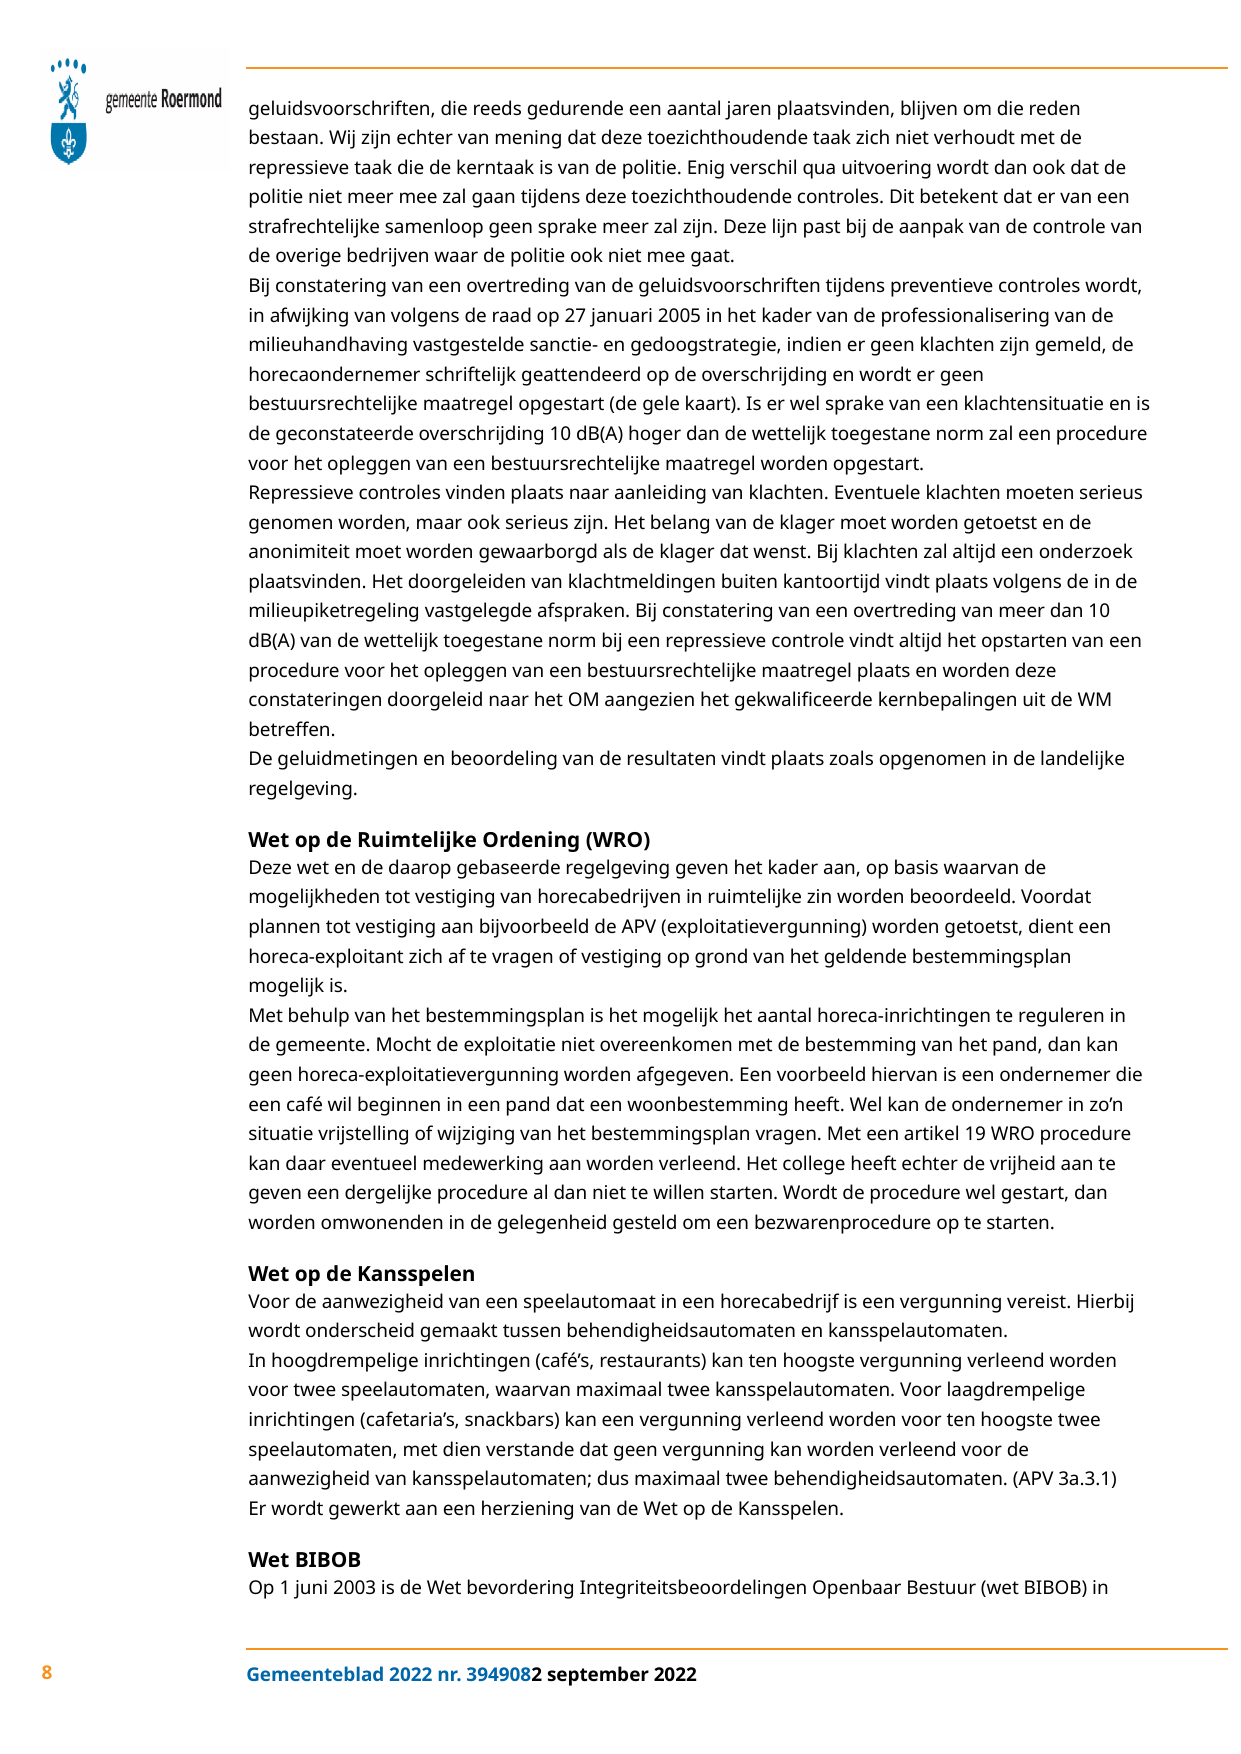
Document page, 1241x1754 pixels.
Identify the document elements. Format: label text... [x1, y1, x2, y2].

picture [41, 47, 231, 172]
text Bij constatering van een overtreding van de geluidsvoorschriften tijdens preventieve controles wordt, in afwijking van volgens de raad op 27 januari 2005 in het kader van de professionalisering van de milieuhandhaving vastgestelde sanctie- en gedoogstrategie, indien er geen klachten zijn gemeld, de horecaondernemer schriftelijk geattendeerd op de overschrijding en wordt er geen bestuursrechtelijke maatregel opgestart (de gele kaart). Is er wel sprake van een klachtensituatie en is de geconstateerde overschrijding 10 dB(A) hoger dan de wettelijk toegestane norm zal een procedure voor het opleggen van een bestuursrechtelijke maatregel worden opgestart. [248, 272, 1152, 476]
text Wet op de Ruimtelijke Ordening (WRO) [248, 826, 1152, 854]
text De geluidmetingen en beoordeling van de resultaten vindt plaats zoals opgenomen in de landelijke regelgeving. [248, 746, 1152, 801]
text Deze wet en de daarop gebaseerde regelgeving geven het kader aan, op basis waarvan de mogelijkheden tot vestiging van horecabedrijven in ruimtelijke zin worden beoordeeld. Voordat plannen tot vestiging aan bijvoorbeeld de APV (exploitatievergunning) worden getoetst, dient een horeca-exploitant zich af te vragen of vestiging op grond van het geldende bestemmingsplan mogelijk is. [248, 854, 1152, 998]
text In hoogdrempelige inrichtingen (café’s, restaurants) kan ten hoogste vergunning verleend worden voor twee speelautomaten, waarvan maximaal twee kansspelautomaten. Voor laagdrempelige inrichtingen (cafetaria’s, snackbars) kan een vergunning verleend worden voor ten hoogste twee speelautomaten, met dien verstande dat geen vergunning kan worden verleend voor de aanwezigheid van kansspelautomaten; dus maximaal twee behendigheidsautomaten. (APV 3a.3.1) [248, 1347, 1152, 1491]
text Wet BIBOB [248, 1545, 1152, 1574]
text Op 1 juni 2003 is de Wet bevordering Integriteitsbeoordelingen Openbaar Bestuur (wet BIBOB) in [248, 1574, 1152, 1599]
text geluidsvoorschriften, die reeds gedurende een aantal jaren plaatsvinden, blijven om die reden bestaan. Wij zijn echter van mening dat deze toezichthoudende taak zich niet verhoudt met de repressieve taak die de kerntaak is van de politie. Enig verschil qua uitvoering wordt dan ook dat de politie niet meer mee zal gaan tijdens deze toezichthoudende controles. Dit betekent dat er van een strafrechtelijke samenloop geen sprake meer zal zijn. Deze lijn past bij de aanpak van de controle van de overige bedrijven waar de politie ook niet mee gaat. [248, 95, 1152, 268]
text Er wordt gewerkt aan een herziening van de Wet op de Kansspelen. [248, 1495, 1152, 1521]
text Voor de aanwezigheid van een speelautomaat in een horecabedrijf is een vergunning vereist. Hierbij wordt onderscheid gemaakt tussen behendigheidsautomaten en kansspelautomaten. [248, 1288, 1152, 1343]
text Met behulp van het bestemmingsplan is het mogelijk het aantal horeca-inrichtingen te reguleren in de gemeente. Mocht de exploitatie niet overeenkomen met de bestemming van het pand, dan kan geen horeca-exploitatievergunning worden afgegeven. Een voorbeeld hiervan is een ondernemer die een café wil beginnen in een pand dat een woonbestemming heeft. Wel kan de ondernemer in zo’n situatie vrijstelling of wijziging van het bestemmingsplan vragen. Met een artikel 19 WRO procedure kan daar eventueel medewerking aan worden verleend. Het college heeft echter de vrijheid aan te geven een dergelijke procedure al dan niet te willen starten. Wordt de procedure wel gestart, dan worden omwonenden in de gelegenheid gesteld om een bezwarenprocedure op te starten. [248, 1002, 1152, 1235]
text Repressieve controles vinden plaats naar aanleiding van klachten. Eventuele klachten moeten serieus genomen worden, maar ook serieus zijn. Het belang van de klager moet worden getoetst en de anonimiteit moet worden gewaarborgd als de klager dat wenst. Bij klachten zal altijd een onderzoek plaatsvinden. Het doorgeleiden van klachtmeldingen buiten kantoortijd vindt plaats volgens de in de milieupiketregeling vastgelegde afspraken. Bij constatering van een overtreding van meer dan 10 dB(A) van de wettelijk toegestane norm bij een repressieve controle vindt altijd het opstarten van een procedure voor het opleggen van een bestuursrechtelijke maatregel plaats en worden deze constateringen doorgeleid naar het OM aangezien het gekwalificeerde kernbepalingen uit de WM betreffen. [248, 479, 1152, 742]
text Wet op de Kansspelen [248, 1259, 1152, 1288]
